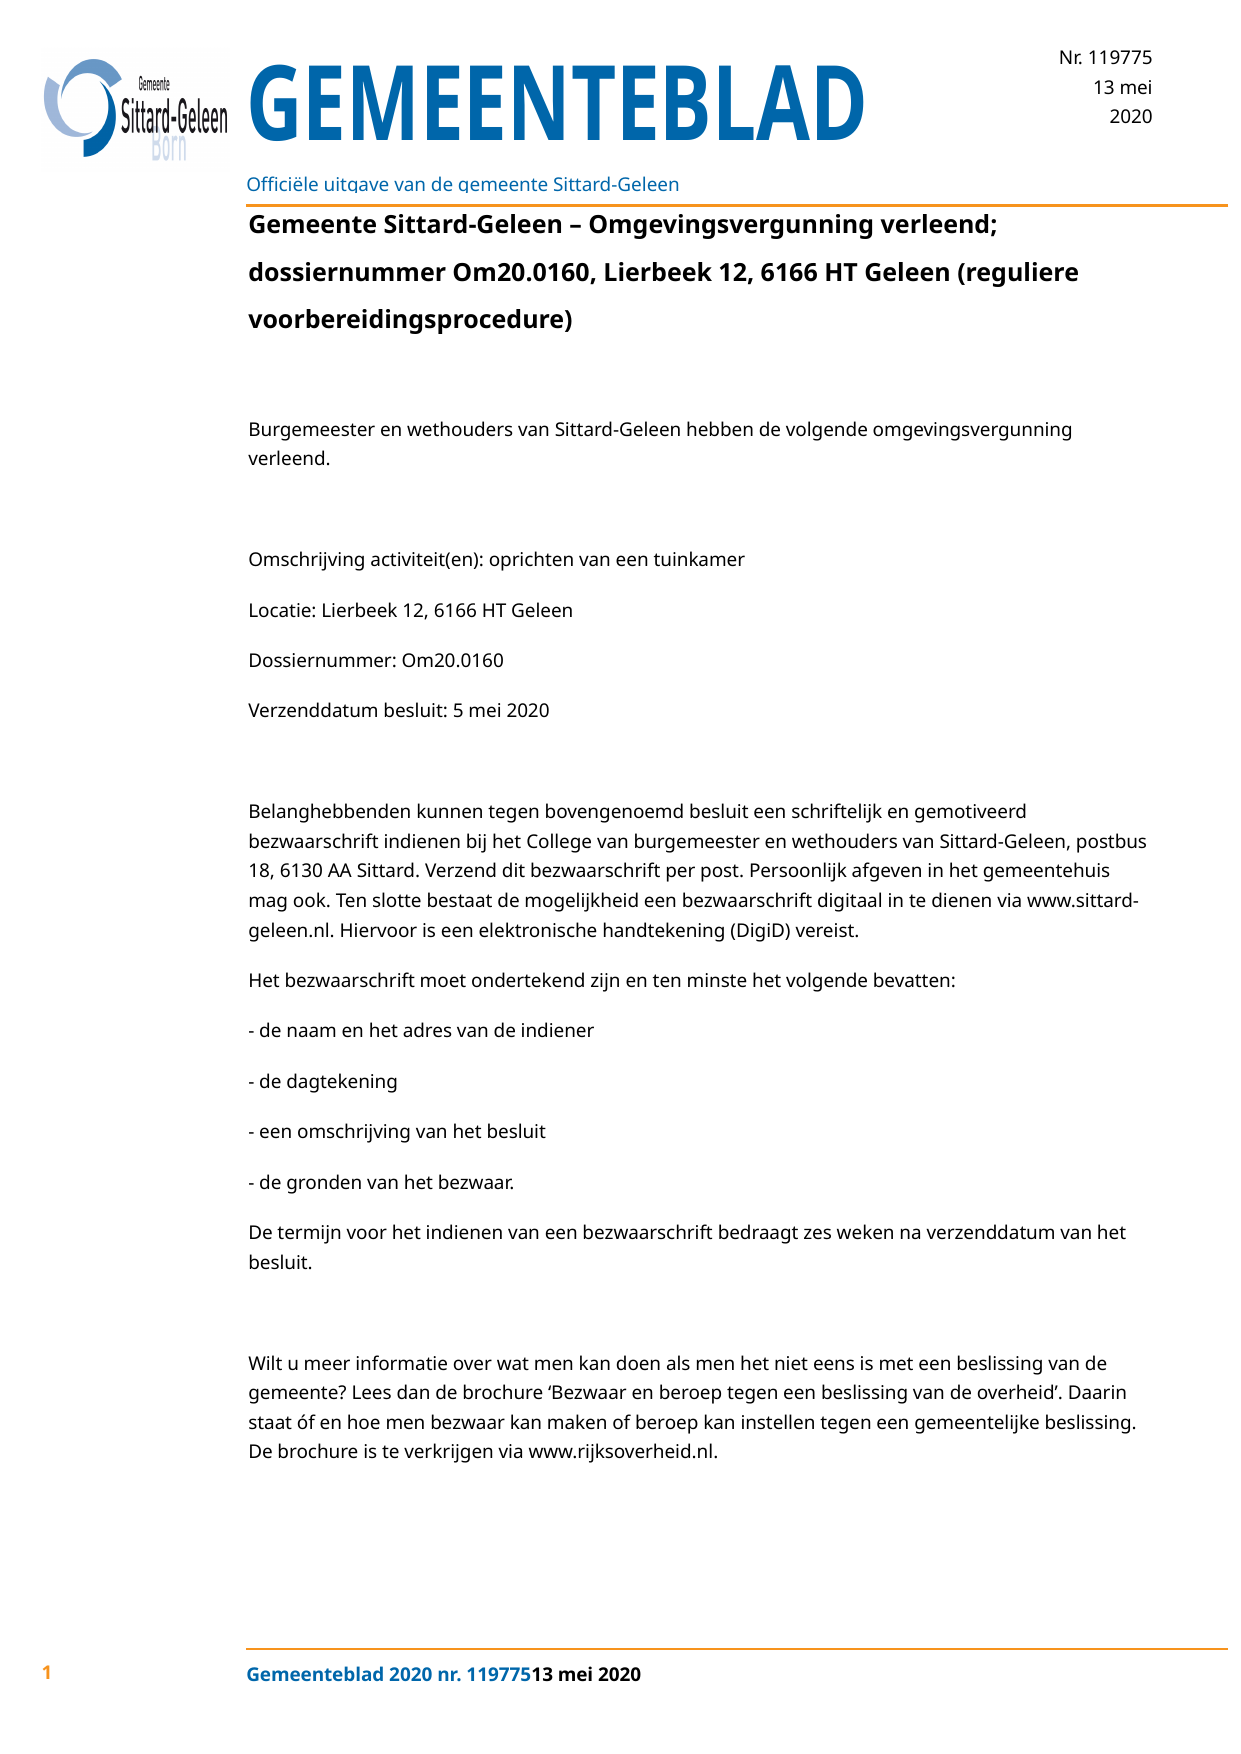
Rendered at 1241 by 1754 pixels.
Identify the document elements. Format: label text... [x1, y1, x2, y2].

text Gemeente Sittard-Geleen – Omgevingsvergunning verleend; dossiernummer Om20.0160, Lierbeek 12, 6166 HT Geleen (reguliere voorbereidingsprocedure) [248, 207, 1152, 336]
text - een omschrijving van het besluit [248, 1118, 1152, 1144]
text Wilt u meer informatie over wat men kan doen als men het niet eens is met een beslissing van de gemeente? Lees dan de brochure ‘Bezwaar en beroep tegen een beslissing van de overheid’. Daarin staat óf en hoe men bezwaar kan maken of beroep kan instellen tegen een gemeentelijke beslissing. De brochure is te verkrijgen via www.rijksoverheid.nl. [248, 1350, 1152, 1464]
text Burgemeester en wethouders van Sittard-Geleen hebben de volgende omgevingsvergunning verleend. [248, 416, 1152, 471]
text - de dagtekening [248, 1068, 1152, 1094]
text Het bezwaarschrift moet ondertekend zijn en ten minste het volgende bevatten: [248, 967, 1152, 993]
text - de naam en het adres van de indiener [248, 1018, 1152, 1043]
text De termijn voor het indienen van een bezwaarschrift bedraagt zes weken na verzenddatum van het besluit. [248, 1219, 1152, 1274]
text Locatie: Lierbeek 12, 6166 HT Geleen [248, 597, 1152, 622]
picture [41, 47, 231, 172]
text Verzenddatum besluit: 5 mei 2020 [248, 698, 1152, 723]
text Dossiernummer: Om20.0160 [248, 647, 1152, 673]
text - de gronden van het bezwaar. [248, 1169, 1152, 1194]
text Belanghebbenden kunnen tegen bovengenoemd besluit een schriftelijk en gemotiveerd bezwaarschrift indienen bij het College van burgemeester en wethouders van Sittard-Geleen, postbus 18, 6130 AA Sittard. Verzend dit bezwaarschrift per post. Persoonlijk afgeven in het gemeentehuis mag ook. Ten slotte bestaat de mogelijkheid een bezwaarschrift digitaal in te dienen via www.sittard-geleen.nl. Hiervoor is een elektronische handtekening (DigiD) vereist. [248, 798, 1152, 942]
text Omschrijving activiteit(en): oprichten van een tuinkamer [248, 546, 1152, 572]
